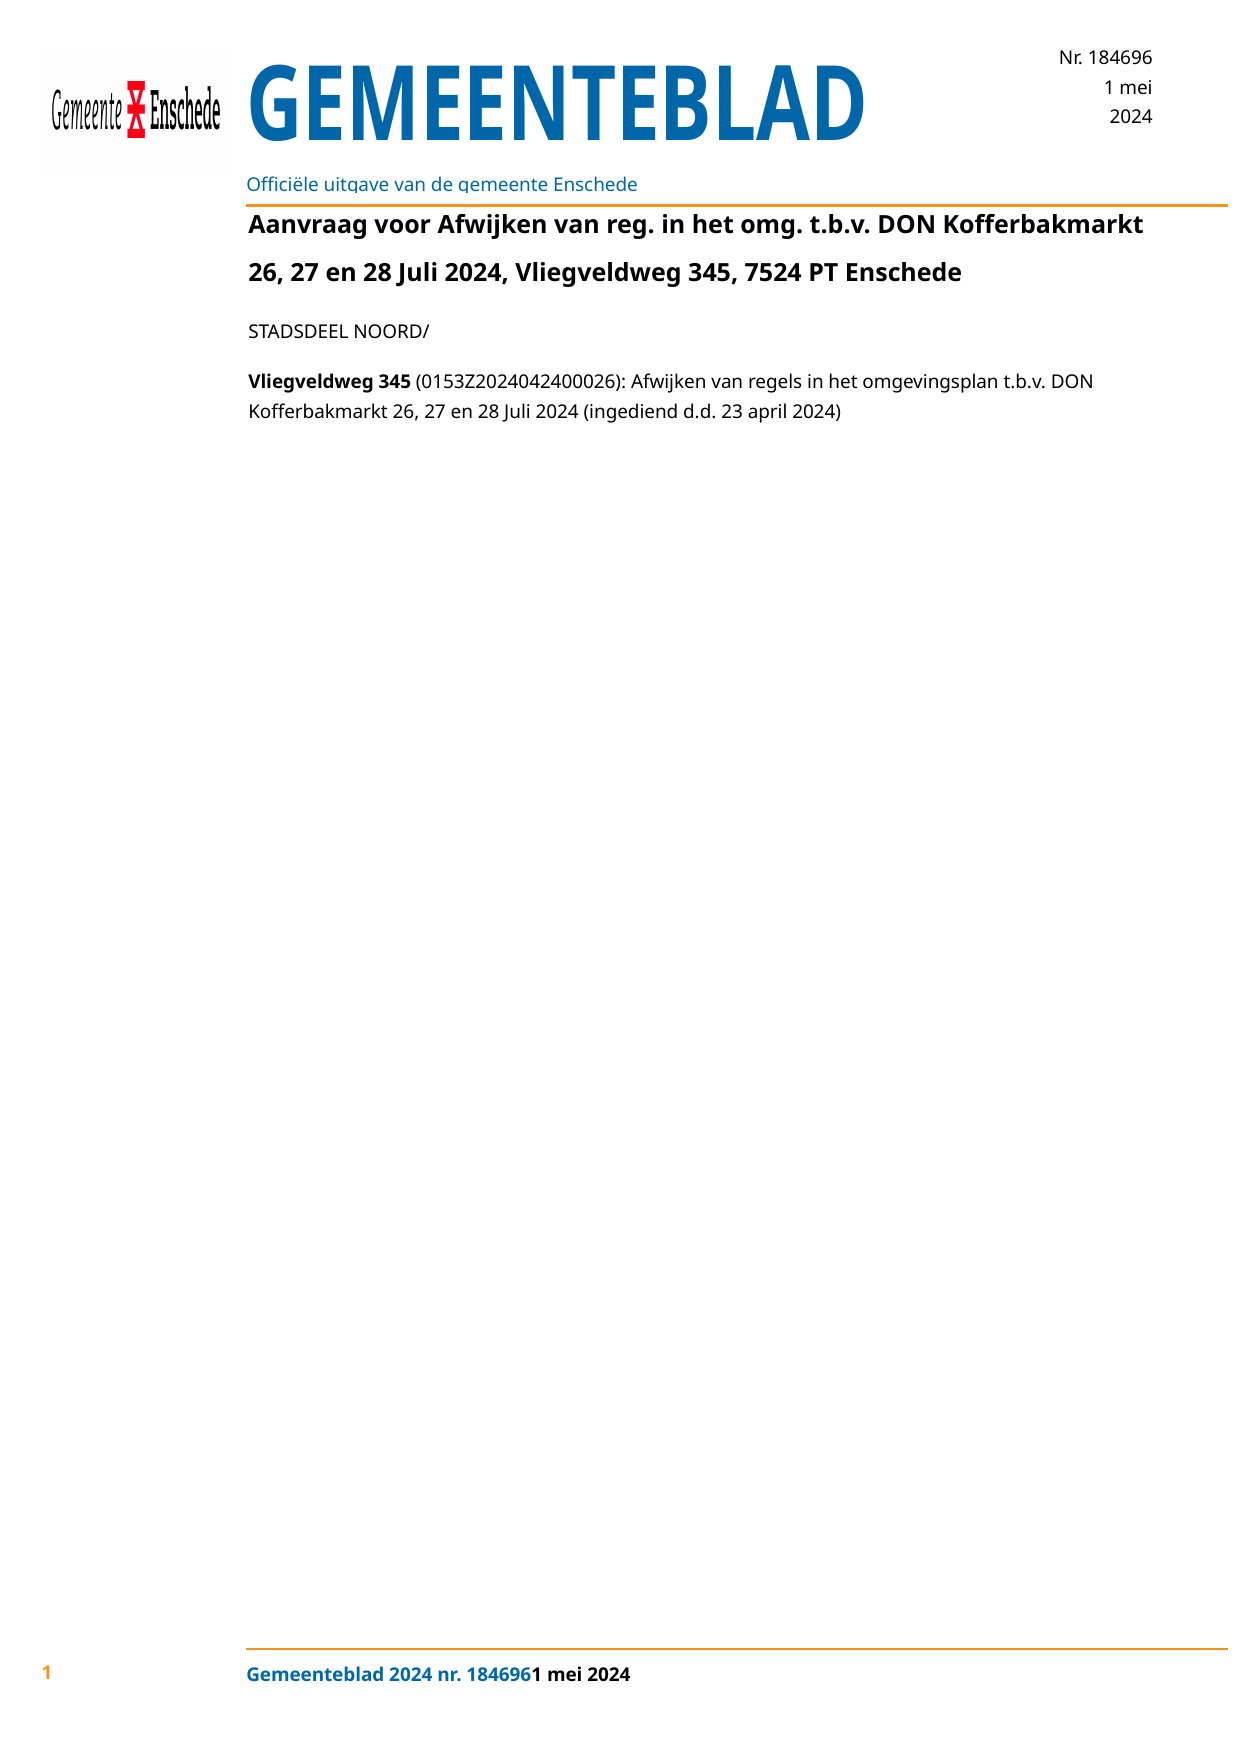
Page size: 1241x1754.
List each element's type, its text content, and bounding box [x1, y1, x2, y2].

picture [41, 47, 231, 172]
text STADSDEEL NOORD/ [248, 318, 1152, 344]
text Aanvraag voor Afwijken van reg. in het omg. t.b.v. DON Kofferbakmarkt 26, 27 en 28 Juli 2024, Vliegveldweg 345, 7524 PT Enschede [248, 207, 1152, 288]
text Vliegveldweg 345 (0153Z2024042400026): Afwijken van regels in het omgevingsplan t.b.v. DON Kofferbakmarkt 26, 27 en 28 Juli 2024 (ingediend d.d. 23 april 2024) [248, 368, 1152, 424]
